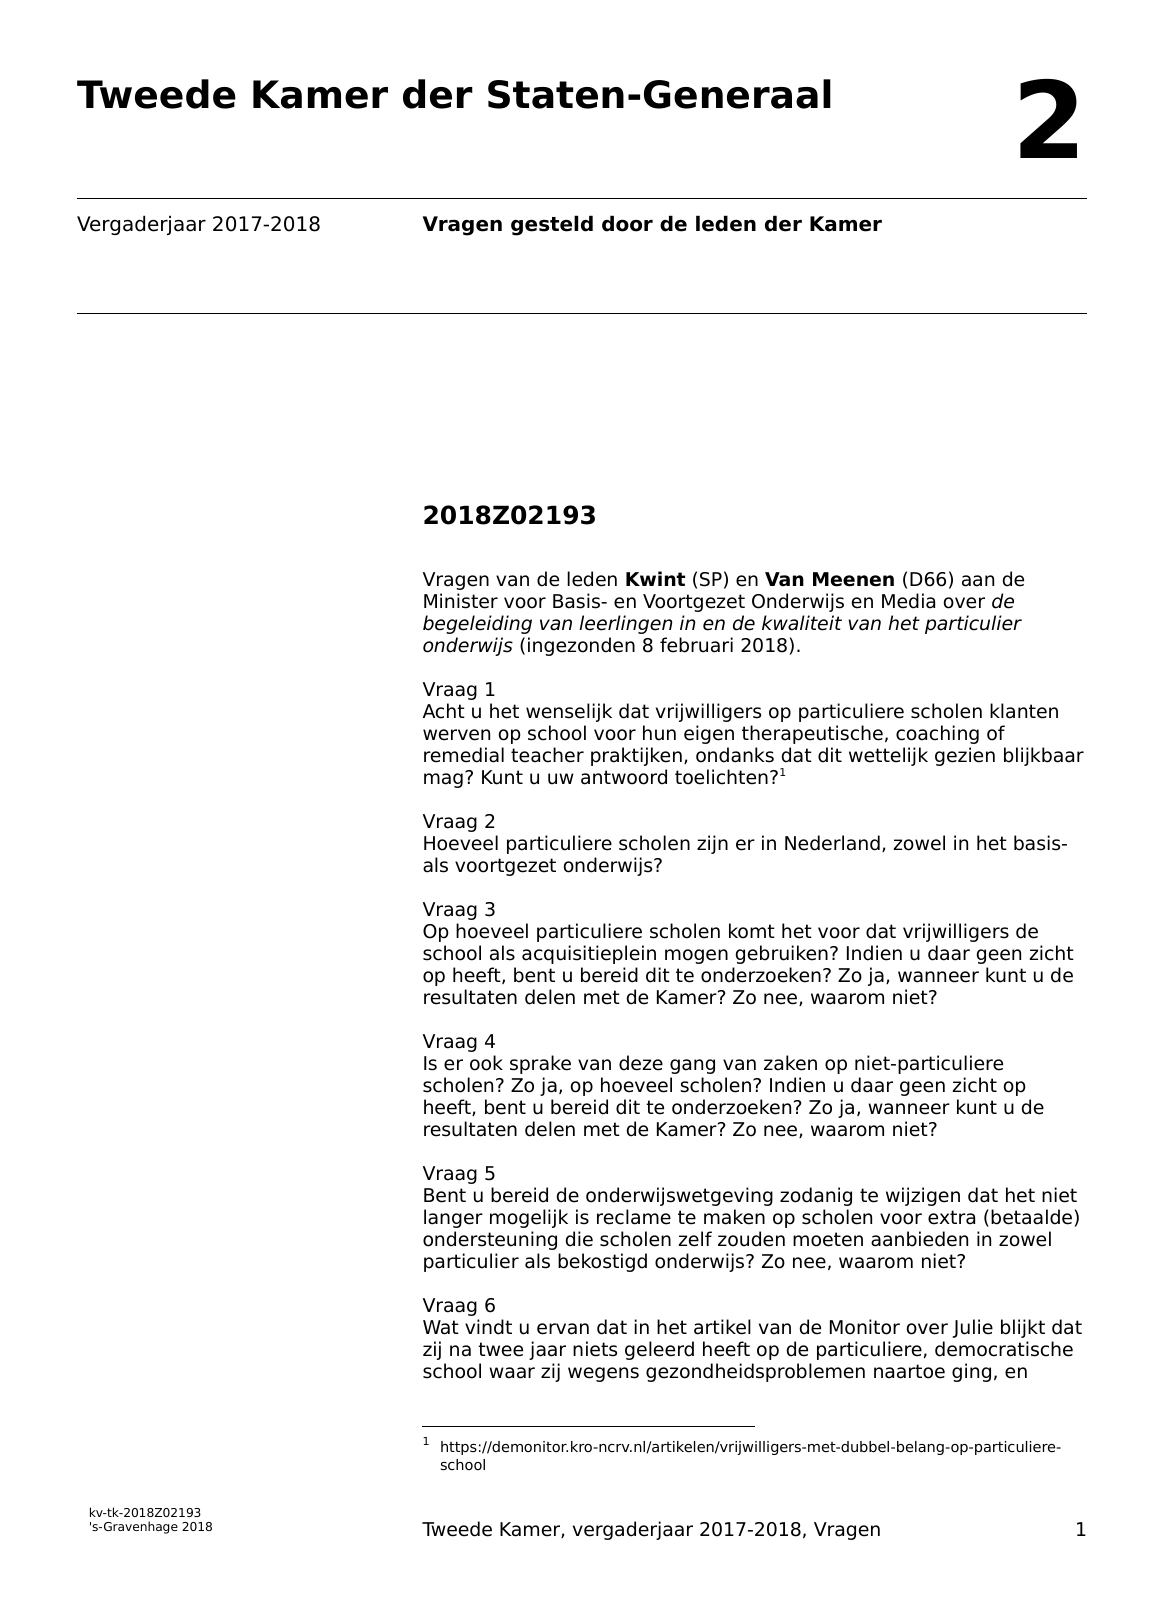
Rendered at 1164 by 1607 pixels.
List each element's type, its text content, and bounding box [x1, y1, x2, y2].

text Vraag 3 [422, 899, 1087, 921]
table_header 2 [886, 59, 1087, 198]
text Op hoeveel particuliere scholen komt het voor dat vrijwilligers de school als acquisitieplein mogen gebruiken? Indien u daar geen zicht op heeft, bent u bereid dit te onderzoeken? Zo ja, wanneer kunt u de resultaten delen met de Kamer? Zo nee, waarom niet? [422, 921, 1087, 1009]
table_cell Vergaderjaar 2017-2018 [77, 199, 422, 313]
text Vraag 6 [422, 1295, 1087, 1317]
table_cell Vragen gesteld door de leden der Kamer [422, 199, 1087, 313]
text 2018Z02193 [422, 501, 1087, 531]
text https://demonitor.kro-ncrv.nl/artikelen/vrijwilligers-met-dubbel-belang-op-particuliere-school [422, 1435, 1087, 1474]
text 's-Gravenhage 2018 [88, 1520, 323, 1534]
text kv-tk-2018Z02193 [88, 1506, 323, 1520]
text Vraag 2 [422, 811, 1087, 833]
text Bent u bereid de onderwijswetgeving zodanig te wijzigen dat het niet langer mogelijk is reclame te maken op scholen voor extra (betaalde) ondersteuning die scholen zelf zouden moeten aanbieden in zowel particulier als bekostigd onderwijs? Zo nee, waarom niet? [422, 1185, 1087, 1273]
text Vragen van de leden Kwint (SP) en Van Meenen (D66) aan de Minister voor Basis- en Voortgezet Onderwijs en Media over de begeleiding van leerlingen in en de kwaliteit van het particulier onderwijs (ingezonden 8 februari 2018). [422, 569, 1087, 657]
table_header Tweede Kamer der Staten-Generaal [77, 59, 886, 198]
text Acht u het wenselijk dat vrijwilligers op particuliere scholen klanten werven op school voor hun eigen therapeutische, coaching of remedial teacher praktijken, ondanks dat dit wettelijk gezien blijkbaar mag? Kunt u uw antwoord toelichten? [422, 701, 1087, 789]
text Vraag 5 [422, 1163, 1087, 1185]
text Hoeveel particuliere scholen zijn er in Nederland, zowel in het basis- als voortgezet onderwijs? [422, 833, 1087, 877]
text Vraag 1 [422, 679, 1087, 701]
text Is er ook sprake van deze gang van zaken op niet-particuliere scholen? Zo ja, op hoeveel scholen? Indien u daar geen zicht op heeft, bent u bereid dit te onderzoeken? Zo ja, wanneer kunt u de resultaten delen met de Kamer? Zo nee, waarom niet? [422, 1053, 1087, 1141]
text Wat vindt u ervan dat in het artikel van de Monitor over Julie blijkt dat zij na twee jaar niets geleerd heeft op de particuliere, democratische school waar zij wegens gezondheidsproblemen naartoe ging, en [422, 1317, 1087, 1383]
text Vraag 4 [422, 1031, 1087, 1053]
